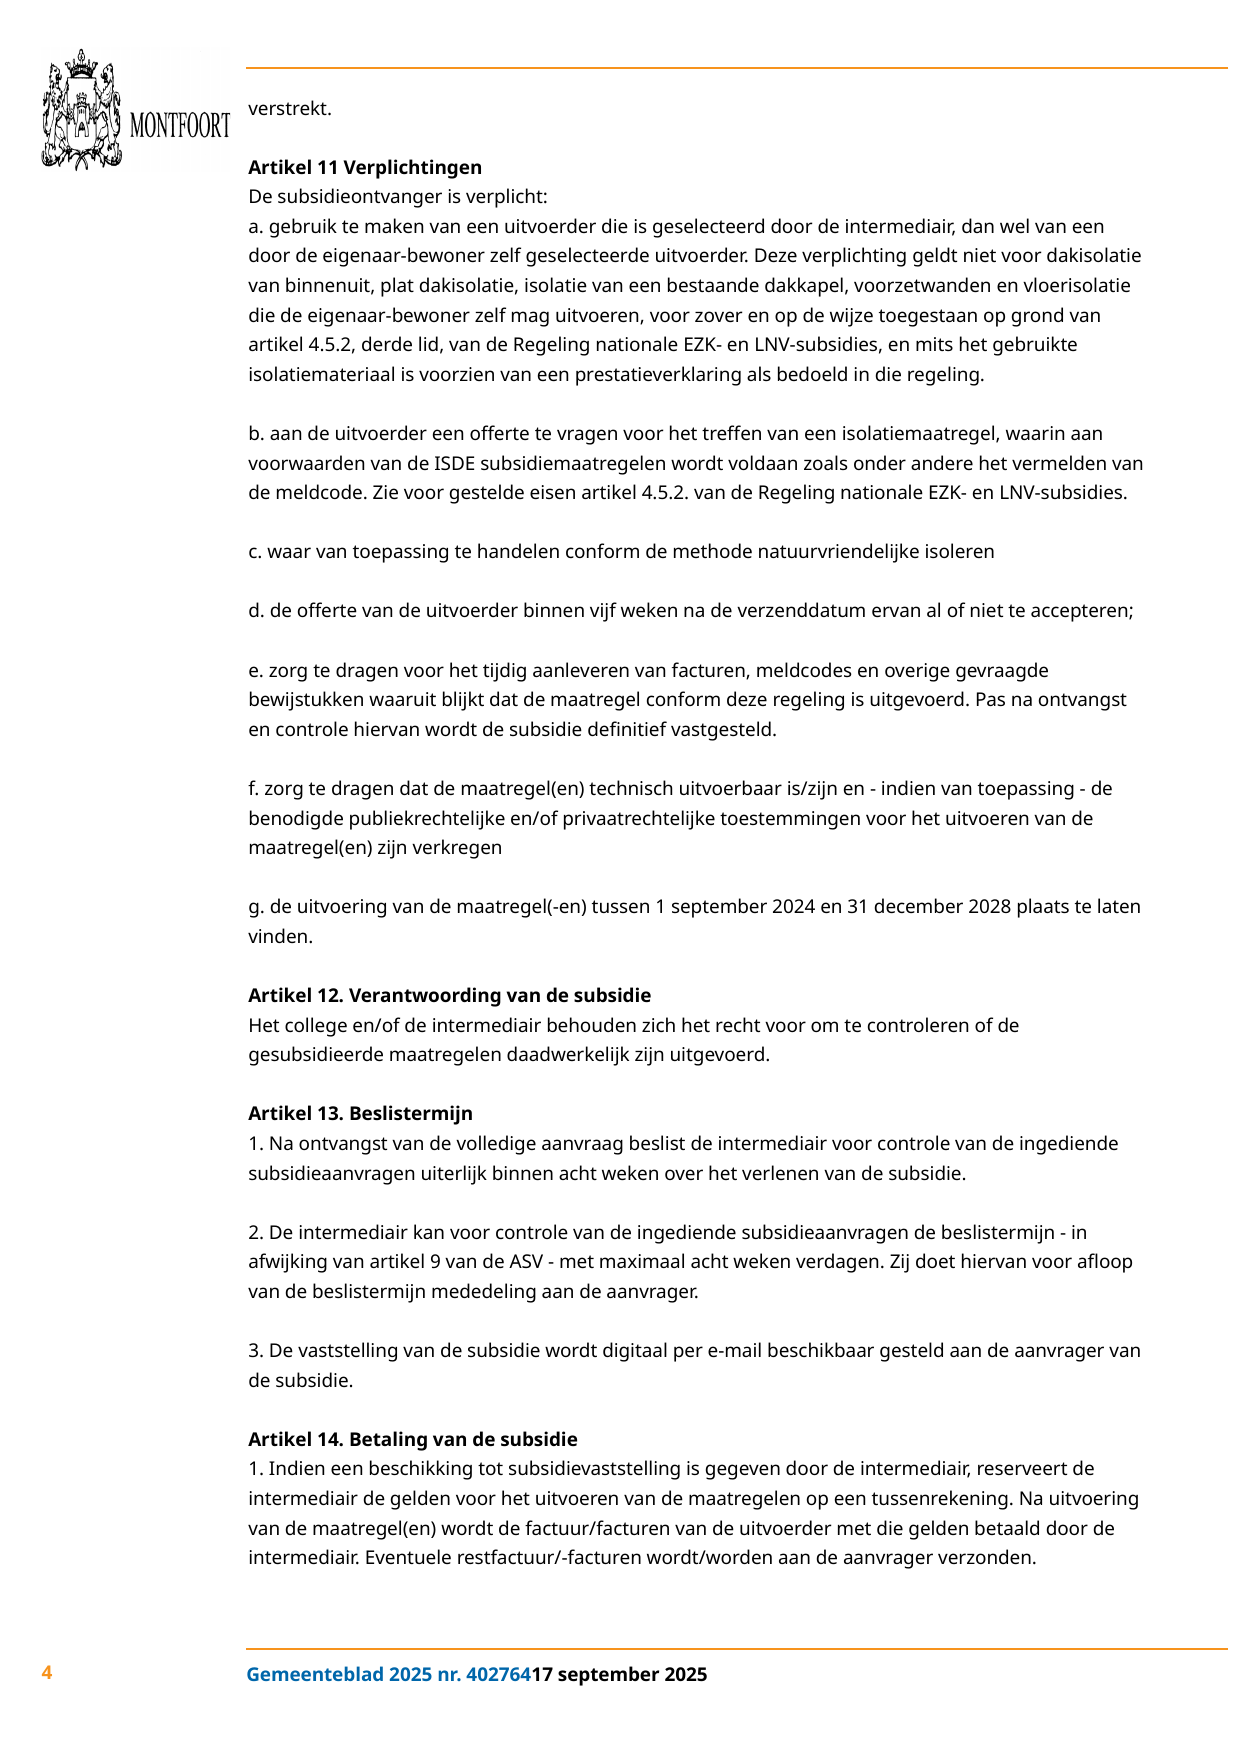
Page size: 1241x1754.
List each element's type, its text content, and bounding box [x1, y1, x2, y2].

text verstrekt.​​ [248, 95, 1152, 121]
text b. aan de uitvoerder een offerte te vragen voor het treffen van een isolatiemaatregel, waarin aan voorwaarden van de ISDE subsidiemaatregelen wordt voldaan zoals onder andere het vermelden van de meldcode. Zie voor gestelde eisen artikel 4.5.2. van de Regeling nationale EZK- en LNV-subsidies. [248, 420, 1152, 505]
text a. gebruik te maken van een uitvoerder die is geselecteerd door de intermediair, dan wel van een door de eigenaar-bewoner zelf geselecteerde uitvoerder. Deze verplichting geldt niet voor dakisolatie van binnenuit, plat dakisolatie, isolatie van een bestaande dakkapel, voorzetwanden en vloerisolatie die de eigenaar-bewoner zelf mag uitvoeren, voor zover en op de wijze toegestaan op grond van artikel 4.5.2, derde lid, van de Regeling nationale EZK- en LNV-subsidies, en mits het gebruikte isolatiemateriaal is voorzien van een prestatieverklaring als bedoeld in die regeling. [248, 213, 1152, 387]
picture [41, 47, 231, 172]
text ​​​Artikel 12. Verantwoording van de subsidie​​ [248, 982, 1152, 1008]
text g. de uitvoering van de maatregel(-en) tussen 1 september 2024 en 31 december 2028 plaats te laten vinden. [248, 893, 1152, 949]
text 2. De intermediair kan voor controle van de ingediende subsidieaanvragen de beslistermijn - in afwijking van artikel 9 van de ASV - met maximaal acht weken verdagen. Zij doet hiervan voor afloop van de beslistermijn mededeling aan de aanvrager.​​ [248, 1219, 1152, 1304]
text e. zorg te dragen voor het tijdig aanleveren van facturen, meldcodes en overige gevraagde bewijstukken waaruit blijkt dat de maatregel conform deze regeling is uitgevoerd. Pas na ontvangst en controle hiervan wordt de subsidie definitief vastgesteld. [248, 657, 1152, 742]
text 1. Na ontvangst van de volledige aanvraag beslist de intermediair voor controle van de ingediende subsidieaanvragen uiterlijk binnen acht weken over het verlenen van de subsidie.​​ [248, 1130, 1152, 1186]
text ​​​Artikel 14. Betaling van de subsidie​​ [248, 1426, 1152, 1452]
text Artikel 11 Verplichtingen [248, 154, 1152, 180]
text 3. De vaststelling van de subsidie wordt digitaal per e-mail beschikbaar gesteld aan de aanvrager van de subsidie.​​ [248, 1337, 1152, 1393]
text ​​​​​Artikel 13. Beslistermijn​​ [248, 1101, 1152, 1126]
text 1. Indien een beschikking tot subsidievaststelling is gegeven door de intermediair, reserveert de intermediair de gelden voor het uitvoeren van de maatregelen op een tussenrekening. Na uitvoering van de maatregel(en) wordt de factuur/facturen van de uitvoerder met die gelden betaald door de intermediair. Eventuele restfactuur/-facturen wordt/worden aan de aanvrager verzonden.​​ [248, 1456, 1152, 1570]
text f. zorg te dragen dat de maatregel(en) technisch uitvoerbaar is/zijn en - indien van toepassing - de benodigde publiekrechtelijke en/of privaatrechtelijke toestemmingen voor het uitvoeren van de maatregel(en) zijn verkregen [248, 775, 1152, 860]
text d. de offerte van de uitvoerder binnen vijf weken na de verzenddatum ervan al of niet te accepteren; [248, 598, 1152, 623]
text c. waar van toepassing te handelen conform de methode natuurvriendelijke isoleren [248, 538, 1152, 564]
text ​​​Het college en/of de intermediair behouden zich het recht voor om te controleren of de gesubsidieerde maatregelen daadwerkelijk zijn uitgevoerd.​​ [248, 1012, 1152, 1067]
text De subsidieontvanger is verplicht: [248, 183, 1152, 209]
